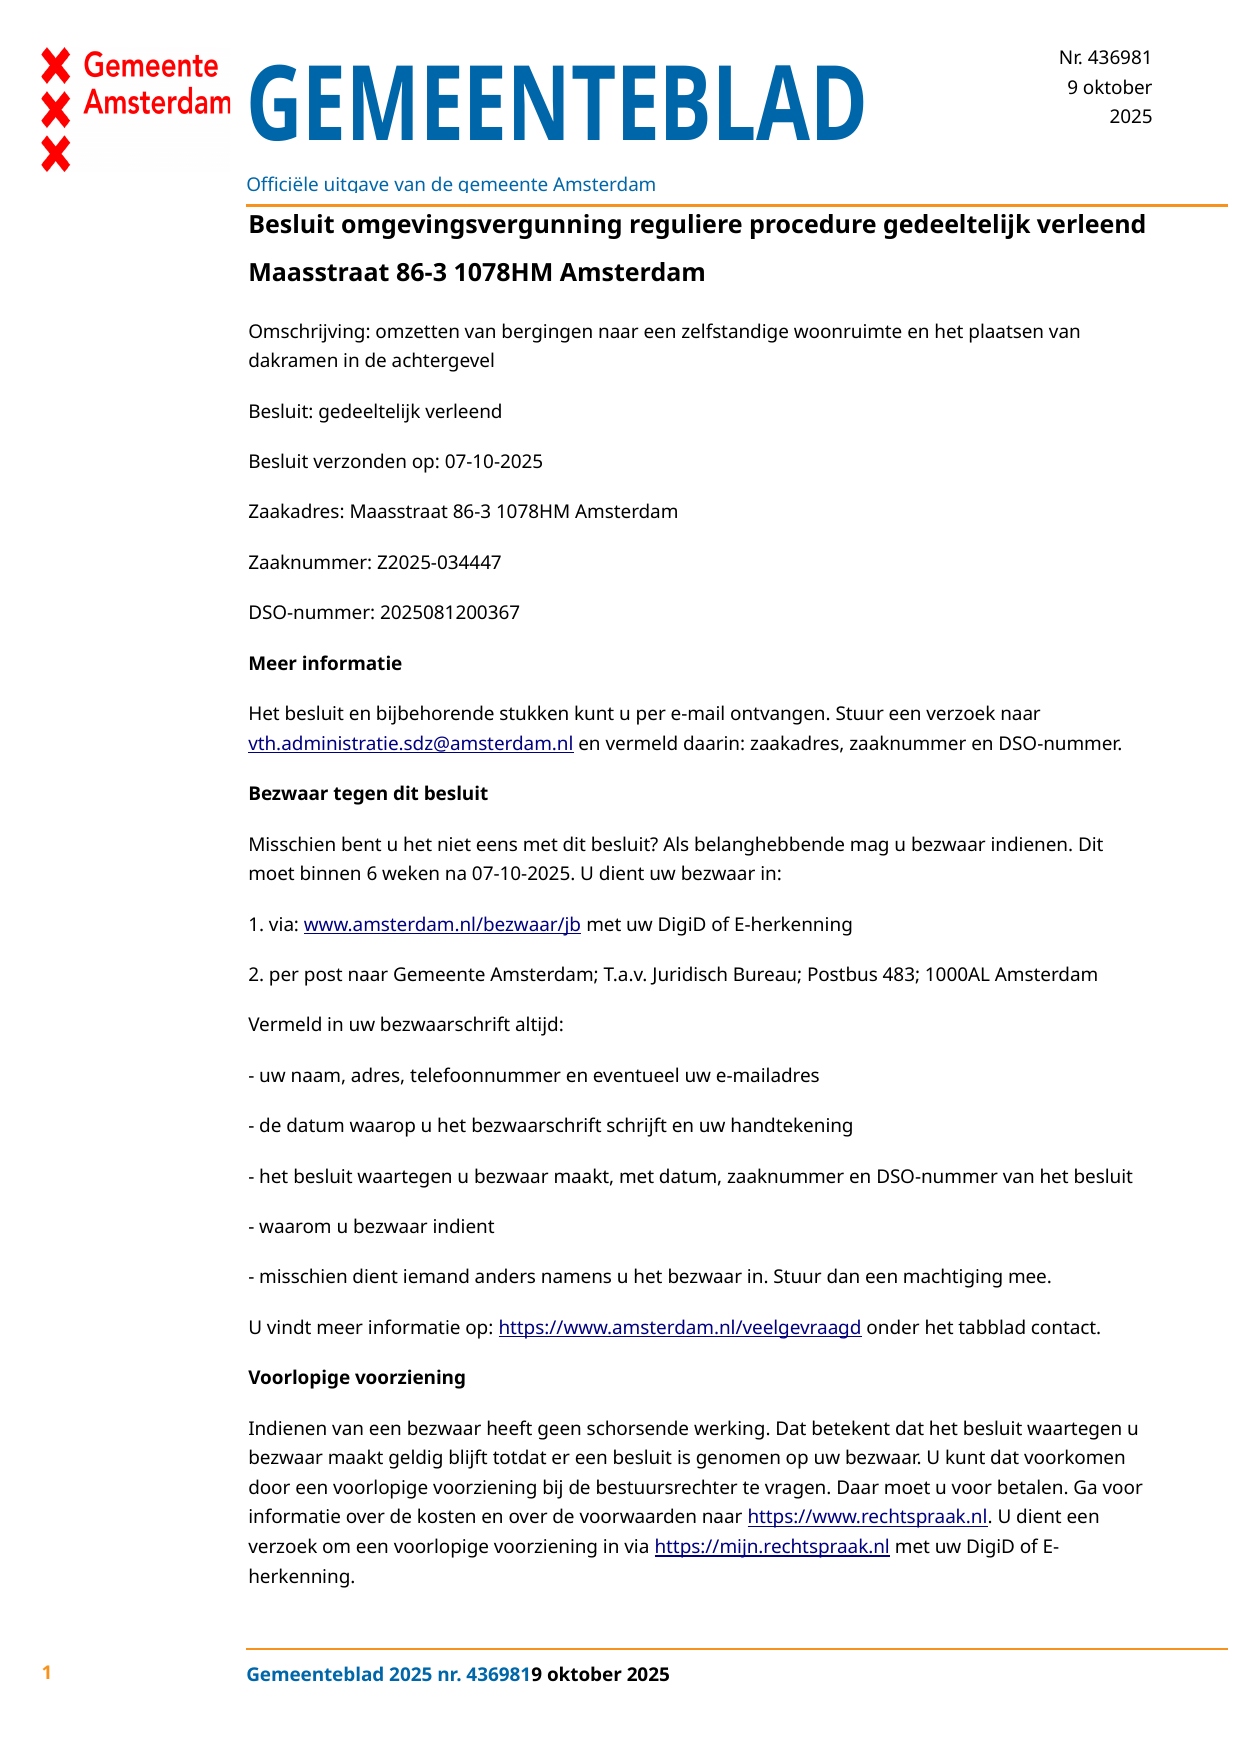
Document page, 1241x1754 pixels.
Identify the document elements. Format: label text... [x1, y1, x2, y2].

picture [41, 47, 231, 172]
text - uw naam, adres, telefoonnummer en eventueel uw e-mailadres [248, 1062, 1152, 1088]
text Meer informatie [248, 650, 1152, 676]
text 1. via: www.amsterdam.nl/bezwaar/jb met uw DigiD of E-herkenning [248, 911, 1152, 937]
text Voorlopige voorziening [248, 1364, 1152, 1390]
text Besluit: gedeeltelijk verleend [248, 398, 1152, 424]
text Het besluit en bijbehorende stukken kunt u per e-mail ontvangen. Stuur een verzoek naar vth.administratie.sdz@amsterdam.nl en vermeld daarin: zaakadres, zaaknummer en DSO-nummer. [248, 700, 1152, 756]
text Besluit omgevingsvergunning reguliere procedure gedeeltelijk verleend Maasstraat 86-3 1078HM Amsterdam [248, 207, 1152, 288]
text Omschrijving: omzetten van bergingen naar een zelfstandige woonruimte en het plaatsen van dakramen in de achtergevel [248, 318, 1152, 373]
text - het besluit waartegen u bezwaar maakt, met datum, zaaknummer en DSO-nummer van het besluit [248, 1163, 1152, 1189]
text Misschien bent u het niet eens met dit besluit? Als belanghebbende mag u bezwaar indienen. Dit moet binnen 6 weken na 07-10-2025. U dient uw bezwaar in: [248, 831, 1152, 886]
text 2. per post naar Gemeente Amsterdam; T.a.v. Juridisch Bureau; Postbus 483; 1000AL Amsterdam [248, 961, 1152, 987]
text Bezwaar tegen dit besluit [248, 780, 1152, 806]
text - misschien dient iemand anders namens u het bezwaar in. Stuur dan een machtiging mee. [248, 1264, 1152, 1289]
text Vermeld in uw bezwaarschrift altijd: [248, 1012, 1152, 1037]
text Besluit verzonden op: 07-10-2025 [248, 448, 1152, 474]
text - waarom u bezwaar indient [248, 1213, 1152, 1239]
text DSO-nummer: 2025081200367 [248, 599, 1152, 625]
text Indienen van een bezwaar heeft geen schorsende werking. Dat betekent dat het besluit waartegen u bezwaar maakt geldig blijft totdat er een besluit is genomen op uw bezwaar. U kunt dat voorkomen door een voorlopige voorziening bij de bestuursrechter te vragen. Daar moet u voor betalen. Ga voor informatie over de kosten en over de voorwaarden naar https://www.rechtspraak.nl. U dient een verzoek om een voorlopige voorziening in via https://mijn.rechtspraak.nl met uw DigiD of E-herkenning. [248, 1415, 1152, 1589]
text Zaakadres: Maasstraat 86-3 1078HM Amsterdam [248, 499, 1152, 524]
text Zaaknummer: Z2025-034447 [248, 549, 1152, 575]
text - de datum waarop u het bezwaarschrift schrijft en uw handtekening [248, 1112, 1152, 1138]
text U vindt meer informatie op: https://www.amsterdam.nl/veelgevraagd onder het tabblad contact. [248, 1314, 1152, 1340]
